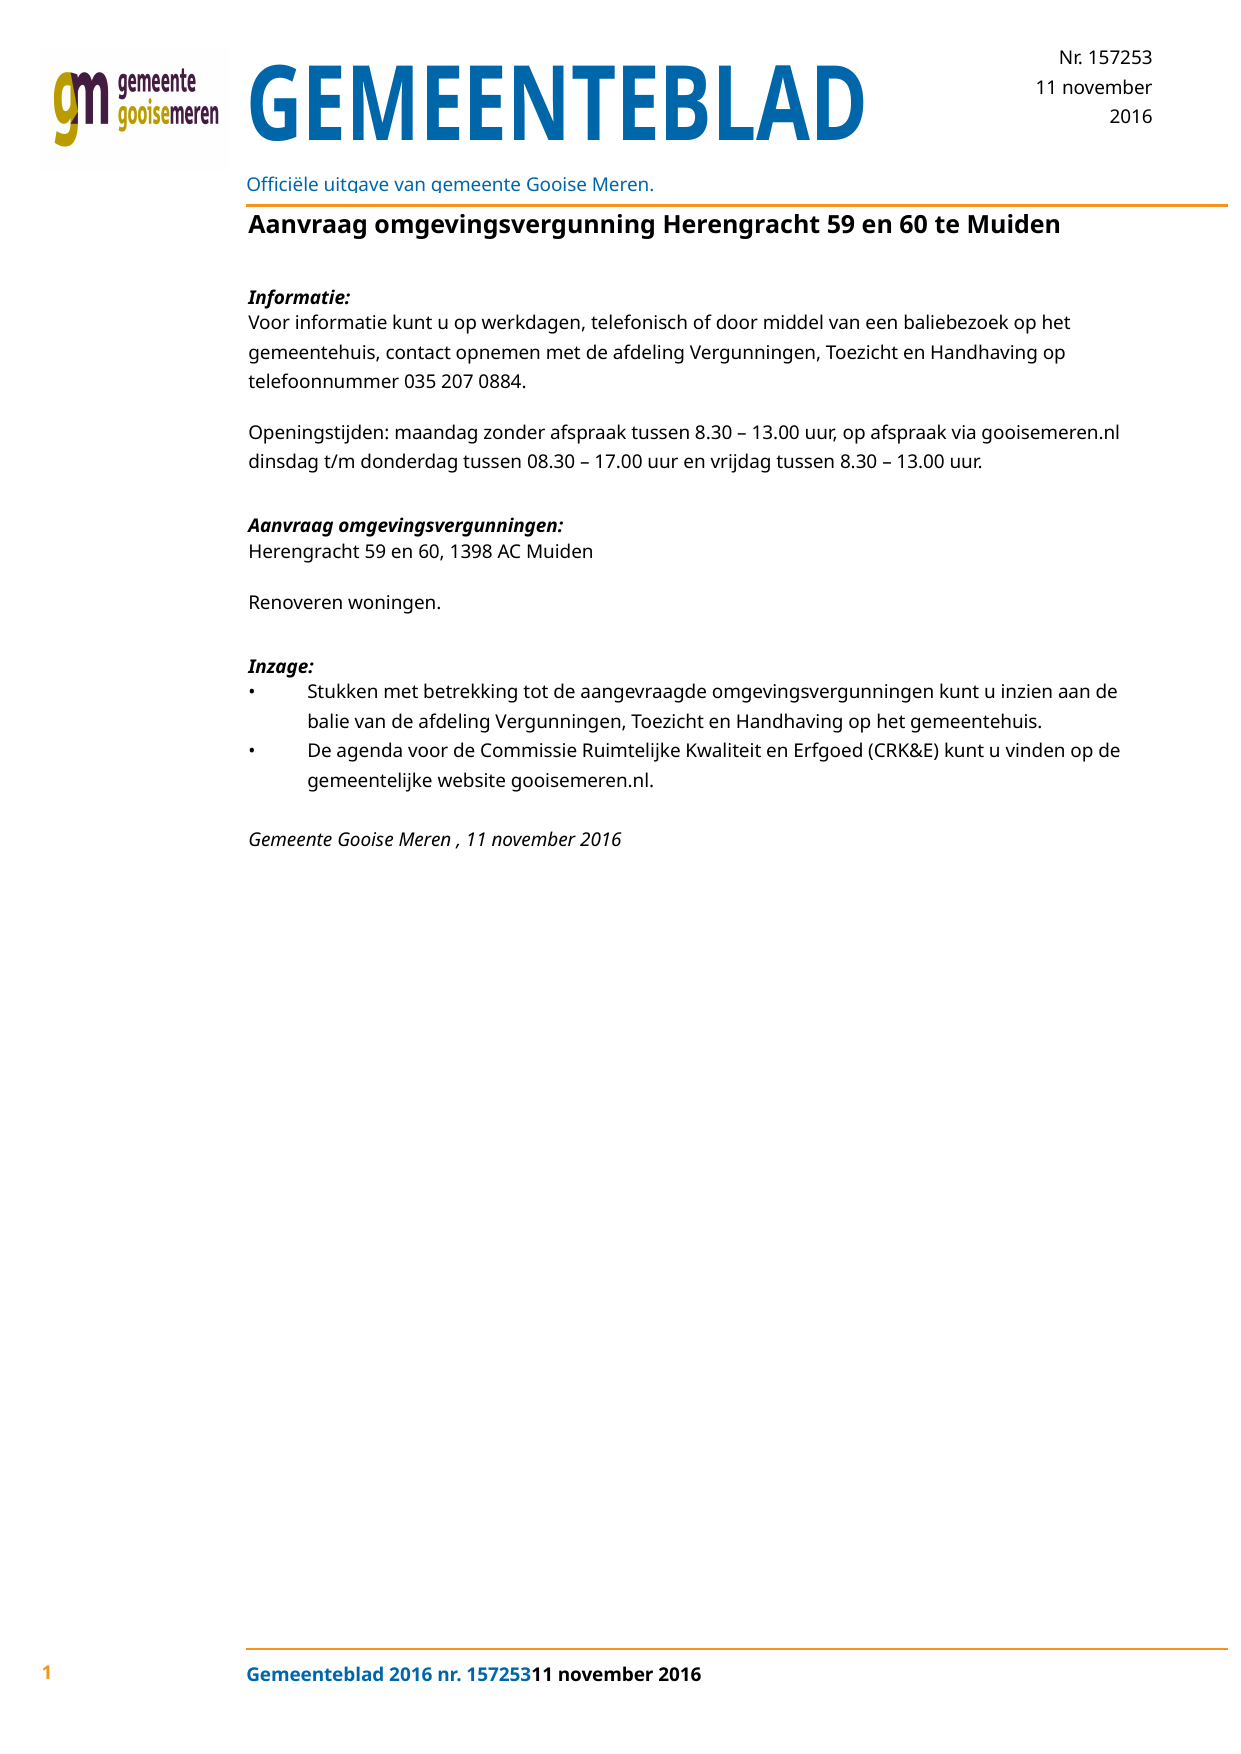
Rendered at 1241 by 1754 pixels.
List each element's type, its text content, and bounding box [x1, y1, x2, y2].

list De agenda voor de Commissie Ruimtelijke Kwaliteit en Erfgoed (CRK&E) kunt u vinden op de gemeentelijke website gooisemeren.nl. [248, 738, 1152, 793]
text Openingstijden: maandag zonder afspraak tussen 8.30 – 13.00 uur, op afspraak via gooisemeren.nl dinsdag t/m donderdag tussen 08.30 – 17.00 uur en vrijdag tussen 8.30 – 13.00 uur. [248, 419, 1152, 474]
text Inzage: [248, 653, 1152, 678]
text Informatie: [248, 284, 1152, 309]
text Aanvraag omgevingsvergunningen: [248, 513, 1152, 538]
text Voor informatie kunt u op werkdagen, telefonisch of door middel van een baliebezoek op het gemeentehuis, contact opnemen met de afdeling Vergunningen, Toezicht en Handhaving op telefoonnummer 035 207 0884. [248, 309, 1152, 394]
text Gemeente Gooise Meren , 11 november 2016 [248, 826, 1152, 852]
list Stukken met betrekking tot de aangevraagde omgevingsvergunningen kunt u inzien aan de balie van de afdeling Vergunningen, Toezicht en Handhaving op het gemeentehuis. [248, 678, 1152, 734]
picture [41, 47, 231, 172]
text Herengracht 59 en 60, 1398 AC Muiden [248, 538, 1152, 564]
text Renoveren woningen. [248, 589, 1152, 614]
text Aanvraag omgevingsvergunning Herengracht 59 en 60 te Muiden [248, 207, 1152, 241]
